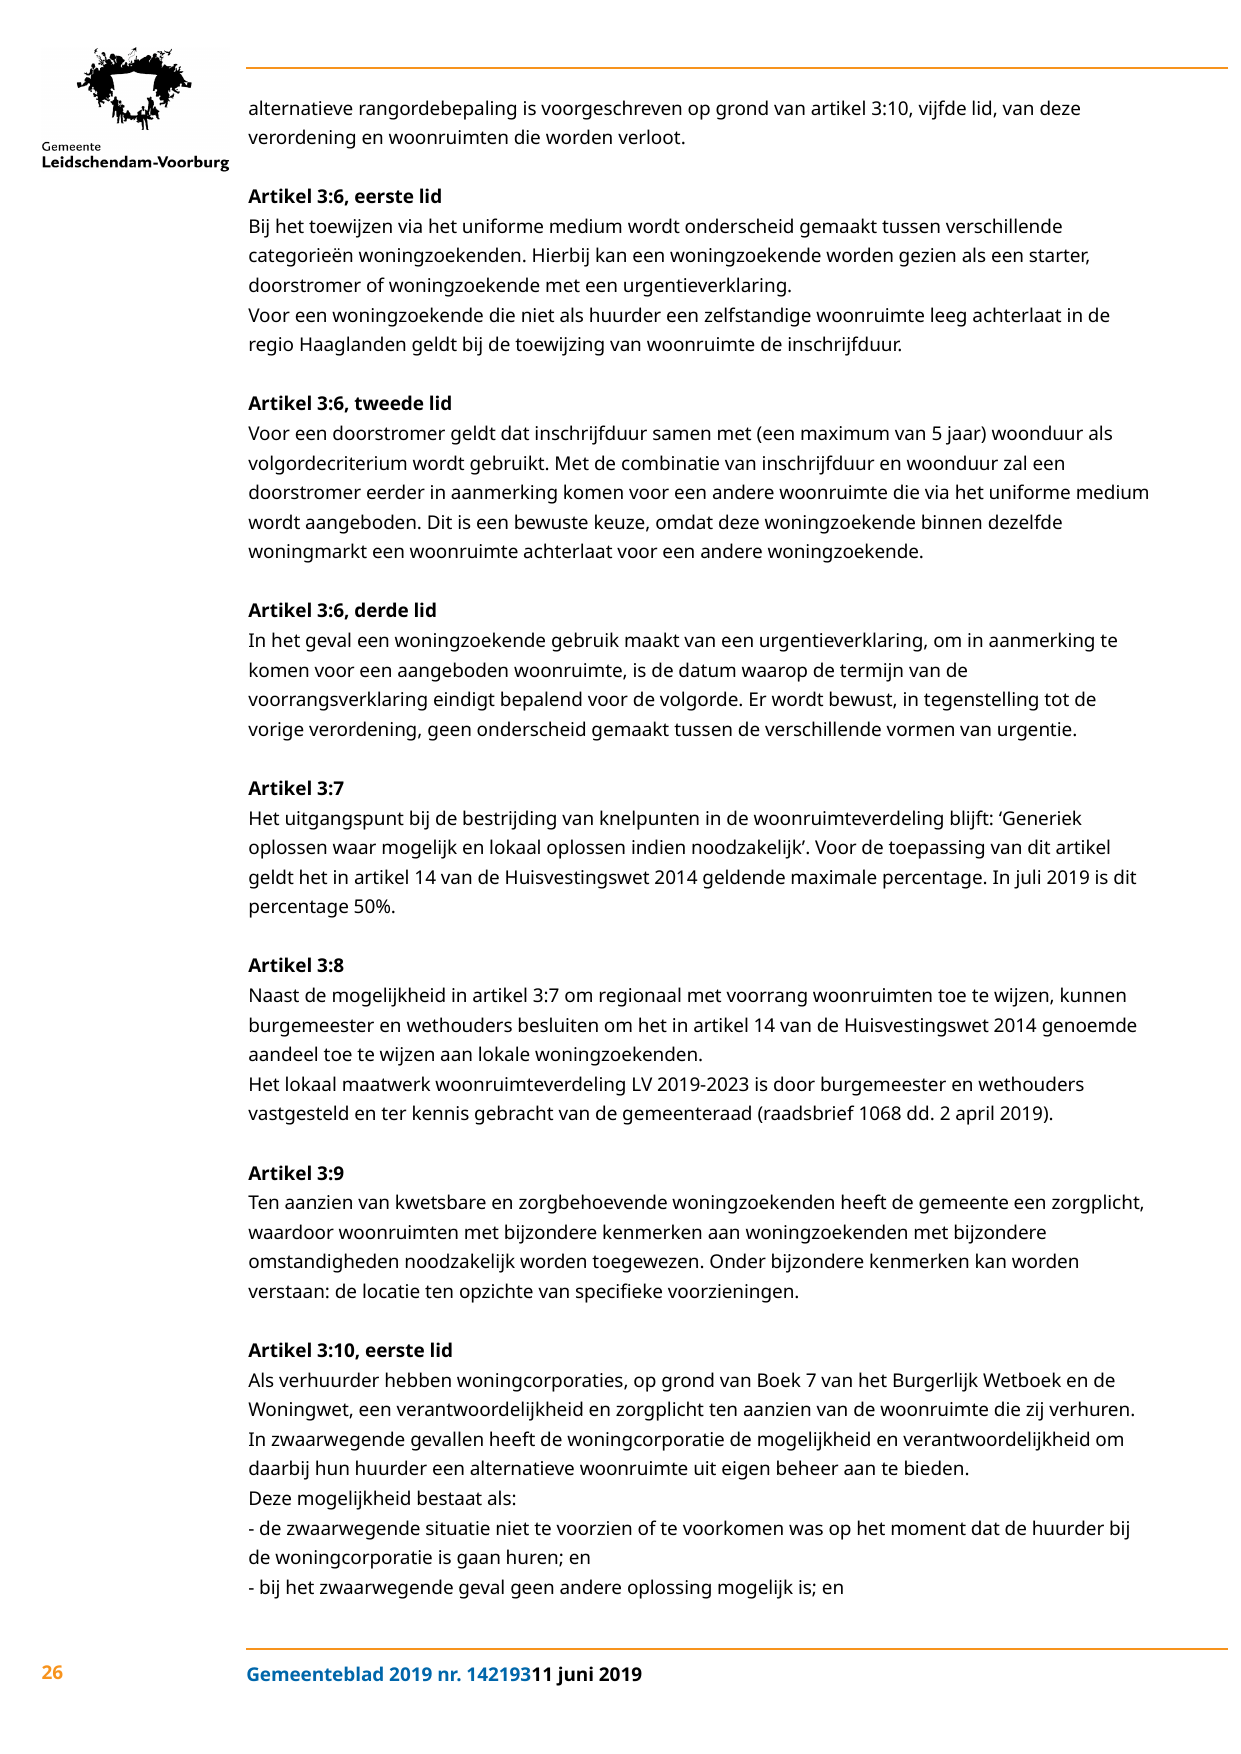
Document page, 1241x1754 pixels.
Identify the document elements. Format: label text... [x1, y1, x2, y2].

text Voor een woningzoekende die niet als huurder een zelfstandige woonruimte leeg achterlaat in de regio Haaglanden geldt bij de toewijzing van woonruimte de inschrijfduur. [248, 302, 1152, 357]
text Voor een doorstromer geldt dat inschrijfduur samen met (een maximum van 5 jaar) woonduur als volgordecriterium wordt gebruikt. Met de combinatie van inschrijfduur en woonduur zal een doorstromer eerder in aanmerking komen voor een andere woonruimte die via het uniforme medium wordt aangeboden. Dit is een bewuste keuze, omdat deze woningzoekende binnen dezelfde woningmarkt een woonruimte achterlaat voor een andere woningzoekende. [248, 420, 1152, 564]
text - bij het zwaarwegende geval geen andere oplossing mogelijk is; en [248, 1574, 1152, 1600]
text Artikel 3:6, derde lid [248, 598, 1152, 623]
text - de zwaarwegende situatie niet te voorzien of te voorkomen was op het moment dat de huurder bij de woningcorporatie is gaan huren; en [248, 1515, 1152, 1570]
text Artikel 3:7 [248, 775, 1152, 801]
text Artikel 3:8 [248, 953, 1152, 978]
text Artikel 3:6, tweede lid [248, 391, 1152, 416]
text Deze mogelijkheid bestaat als: [248, 1485, 1152, 1511]
text Artikel 3:10, eerste lid [248, 1337, 1152, 1363]
text Bij het toewijzen via het uniforme medium wordt onderscheid gemaakt tussen verschillende categorieën woningzoekenden. Hierbij kan een woningzoekende worden gezien als een starter, doorstromer of woningzoekende met een urgentieverklaring. [248, 213, 1152, 298]
text Ten aanzien van kwetsbare en zorgbehoevende woningzoekenden heeft de gemeente een zorgplicht, waardoor woonruimten met bijzondere kenmerken aan woningzoekenden met bijzondere omstandigheden noodzakelijk worden toegewezen. Onder bijzondere kenmerken kan worden verstaan: de locatie ten opzichte van specifieke voorzieningen. [248, 1189, 1152, 1304]
text Het lokaal maatwerk woonruimteverdeling LV 2019-2023 is door burgemeester en wethouders vastgesteld en ter kennis gebracht van de gemeenteraad (raadsbrief 1068 dd. 2 april 2019). [248, 1071, 1152, 1126]
text Het uitgangspunt bij de bestrijding van knelpunten in de woonruimteverdeling blijft: ‘Generiek oplossen waar mogelijk en lokaal oplossen indien noodzakelijk’. Voor de toepassing van dit artikel geldt het in artikel 14 van de Huisvestingswet 2014 geldende maximale percentage. In juli 2019 is dit percentage 50%. [248, 805, 1152, 919]
text alternatieve rangordebepaling is voorgeschreven op grond van artikel 3:10, vijfde lid, van deze verordening en woonruimten die worden verloot. [248, 95, 1152, 150]
text Artikel 3:9 [248, 1160, 1152, 1186]
text Als verhuurder hebben woningcorporaties, op grond van Boek 7 van het Burgerlijk Wetboek en de Woningwet, een verantwoordelijkheid en zorgplicht ten aanzien van de woonruimte die zij verhuren. In zwaarwegende gevallen heeft de woningcorporatie de mogelijkheid en verantwoordelijkheid om daarbij hun huurder een alternatieve woonruimte uit eigen beheer aan te bieden. [248, 1367, 1152, 1481]
text In het geval een woningzoekende gebruik maakt van een urgentieverklaring, om in aanmerking te komen voor een aangeboden woonruimte, is de datum waarop de termijn van de voorrangsverklaring eindigt bepalend voor de volgorde. Er wordt bewust, in tegenstelling tot de vorige verordening, geen onderscheid gemaakt tussen de verschillende vormen van urgentie. [248, 627, 1152, 742]
text Artikel 3:6, eerste lid [248, 183, 1152, 209]
picture [41, 47, 231, 172]
text Naast de mogelijkheid in artikel 3:7 om regionaal met voorrang woonruimten toe te wijzen, kunnen burgemeester en wethouders besluiten om het in artikel 14 van de Huisvestingswet 2014 genoemde aandeel toe te wijzen aan lokale woningzoekenden. [248, 982, 1152, 1067]
